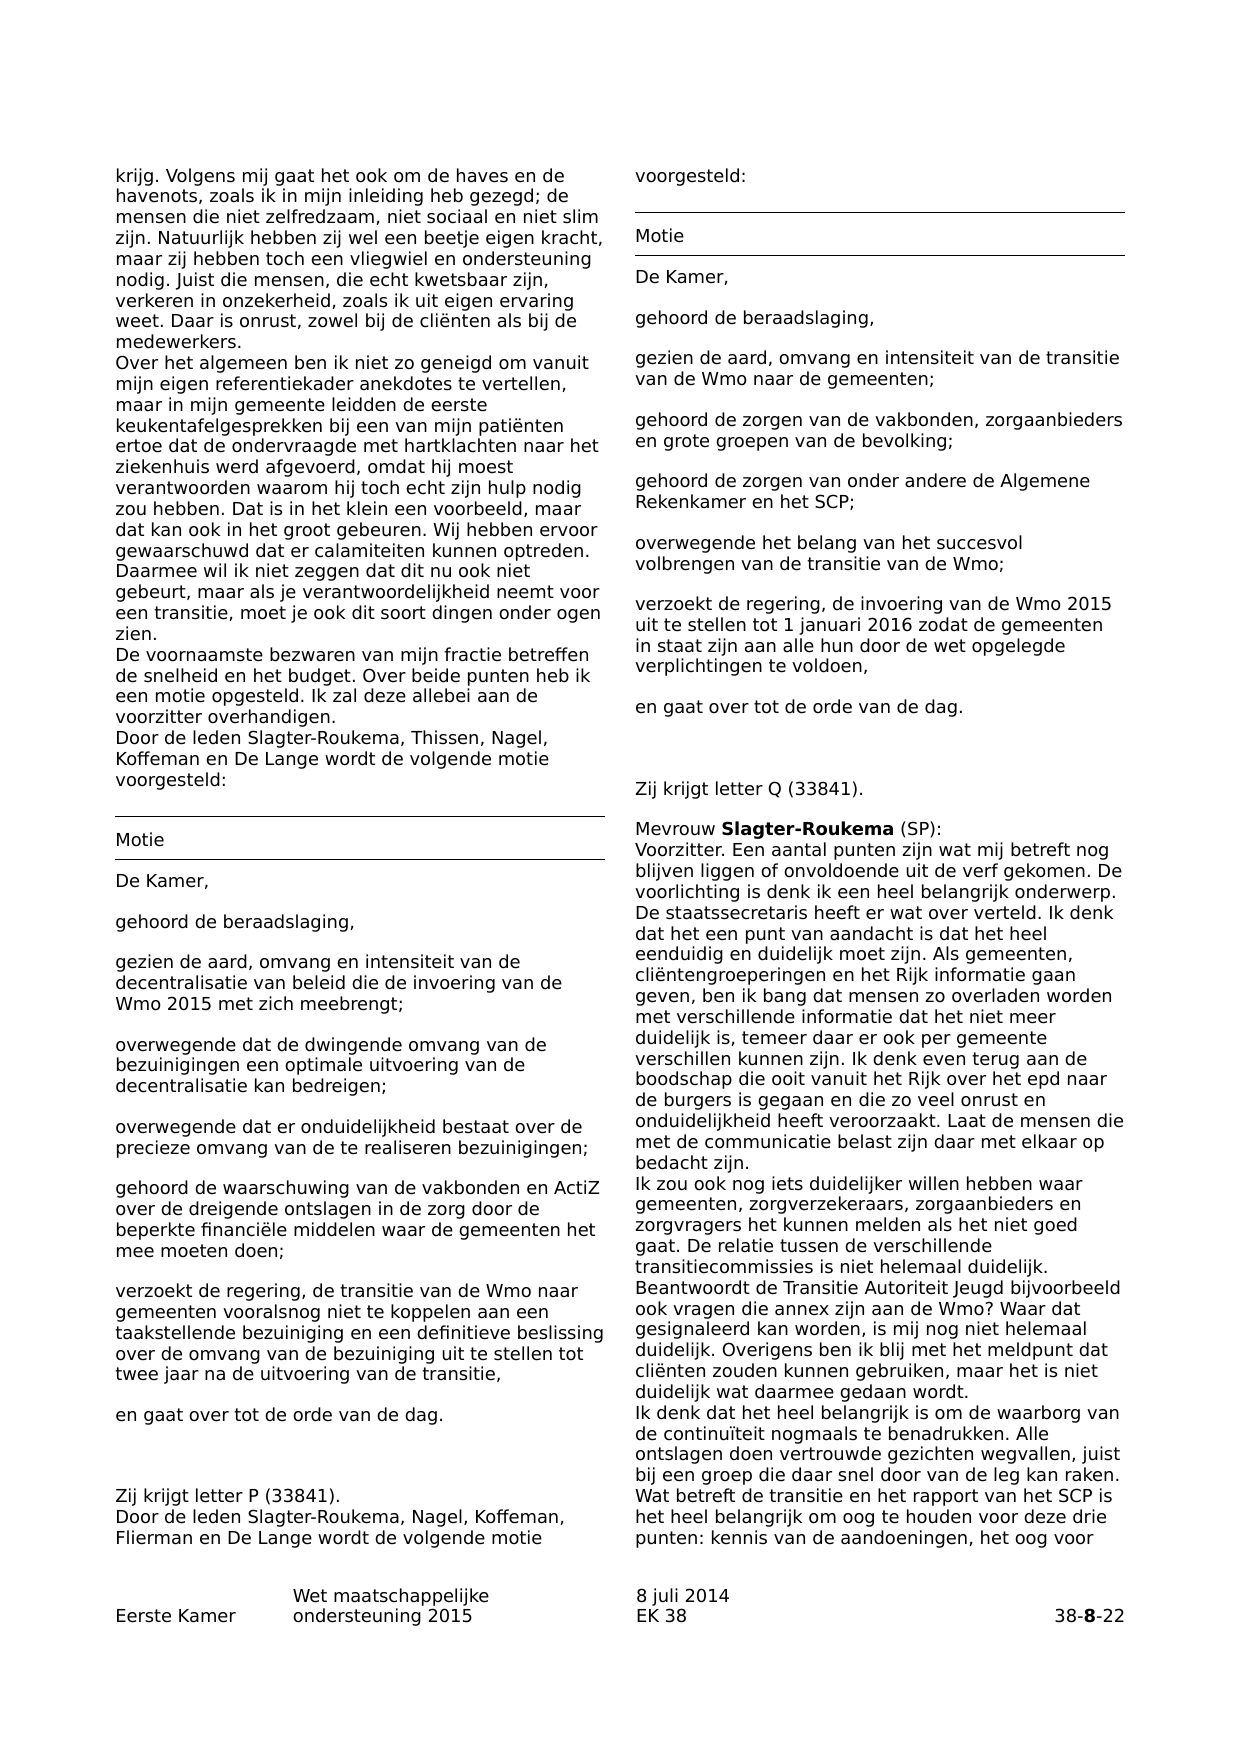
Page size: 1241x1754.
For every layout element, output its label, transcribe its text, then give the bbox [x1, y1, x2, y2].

text Mevrouw Slagter-Roukema (SP): [635, 819, 1125, 840]
text De voornaamste bezwaren van mijn fractie betreffen de snelheid en het budget. Over beide punten heb ik een motie opgesteld. Ik zal deze allebei aan de voorzitter overhandigen. [115, 644, 605, 728]
text Door de leden Slagter-Roukema, Thissen, Nagel, Koffeman en De Lange wordt de volgende motie voorgesteld: [115, 728, 605, 790]
text gezien de aard, omvang en intensiteit van de transitie van de Wmo naar de gemeenten; [635, 348, 1125, 390]
text en gaat over tot de orde van de dag. [115, 1405, 605, 1426]
text Door de leden Slagter-Roukema, Nagel, Koffeman, Flierman en De Lange wordt de volgende motie [115, 1507, 605, 1549]
text krijg. Volgens mij gaat het ook om de haves en de havenots, zoals ik in mijn inleiding heb gezegd; de mensen die niet zelfredzaam, niet sociaal en niet slim zijn. Natuurlijk hebben zij wel een beetje eigen kracht, maar zij hebben toch een vliegwiel en ondersteuning nodig. Juist die mensen, die echt kwetsbaar zijn, verkeren in onzekerheid, zoals ik uit eigen ervaring weet. Daar is onrust, zowel bij de cliënten als bij de medewerkers. [115, 165, 605, 353]
text Wat betreft de transitie en het rapport van het SCP is het heel belangrijk om oog te houden voor deze drie punten: kennis van de aandoeningen, het oog voor [635, 1486, 1125, 1548]
text gehoord de beraadslaging, [635, 307, 1125, 328]
text verzoekt de regering, de invoering van de Wmo 2015 uit te stellen tot 1 januari 2016 zodat de gemeenten in staat zijn aan alle hun door de wet opgelegde verplichtingen te voldoen, [635, 594, 1125, 677]
text Ik denk dat het heel belangrijk is om de waarborg van de continuïteit nogmaals te benadrukken. Alle ontslagen doen vertrouwde gezichten wegvallen, juist bij een groep die daar snel door van de leg kan raken. [635, 1402, 1125, 1486]
text gehoord de zorgen van de vakbonden, zorgaanbieders en grote groepen van de bevolking; [635, 410, 1125, 451]
text Zij krijgt letter P (33841). [115, 1486, 605, 1507]
text gehoord de waarschuwing van de vakbonden en ActiZ over de dreigende ontslagen in de zorg door de beperkte financiële middelen waar de gemeenten het mee moeten doen; [115, 1178, 605, 1261]
text Voorzitter. Een aantal punten zijn wat mij betreft nog blijven liggen of onvoldoende uit de verf gekomen. De voorlichting is denk ik een heel belangrijk onderwerp. De staatssecretaris heeft er wat over verteld. Ik denk dat het een punt van aandacht is dat het heel eenduidig en duidelijk moet zijn. Als gemeenten, cliëntengroeperingen en het Rijk informatie gaan geven, ben ik bang dat mensen zo overladen worden met verschillende informatie dat het niet meer duidelijk is, temeer daar er ook per gemeente verschillen kunnen zijn. Ik denk even terug aan de boodschap die ooit vanuit het Rijk over het epd naar de burgers is gegaan en die zo veel onrust en onduidelijkheid heeft veroorzaakt. Laat de mensen die met de communicatie belast zijn daar met elkaar op bedacht zijn. [635, 840, 1125, 1173]
text De Kamer, [115, 871, 605, 892]
text De Kamer, [635, 267, 1125, 287]
text Over het algemeen ben ik niet zo geneigd om vanuit mijn eigen referentiekader anekdotes te vertellen, maar in mijn gemeente leidden de eerste keukentafelgesprekken bij een van mijn patiënten ertoe dat de ondervraagde met hartklachten naar het ziekenhuis werd afgevoerd, omdat hij moest verantwoorden waarom hij toch echt zijn hulp nodig zou hebben. Dat is in het klein een voorbeeld, maar dat kan ook in het groot gebeuren. Wij hebben ervoor gewaarschuwd dat er calamiteiten kunnen optreden. Daarmee wil ik niet zeggen dat dit nu ook niet gebeurt, maar als je verantwoordelijkheid neemt voor een transitie, moet je ook dit soort dingen onder ogen zien. [115, 353, 605, 644]
text overwegende dat de dwingende omvang van de bezuinigingen een optimale uitvoering van de decentralisatie kan bedreigen; [115, 1034, 605, 1097]
text overwegende het belang van het succesvol volbrengen van de transitie van de Wmo; [635, 533, 1125, 574]
text Motie [115, 830, 605, 851]
text gezien de aard, omvang en intensiteit van de decentralisatie van beleid die de invoering van de Wmo 2015 met zich meebrengt; [115, 952, 605, 1014]
text Ik zou ook nog iets duidelijker willen hebben waar gemeenten, zorgverzekeraars, zorgaanbieders en zorgvragers het kunnen melden als het niet goed gaat. De relatie tussen de verschillende transitiecommissies is niet helemaal duidelijk. Beantwoordt de Transitie Autoriteit Jeugd bijvoorbeeld ook vragen die annex zijn aan de Wmo? Waar dat gesignaleerd kan worden, is mij nog niet helemaal duidelijk. Overigens ben ik blij met het meldpunt dat cliënten zouden kunnen gebruiken, maar het is niet duidelijk wat daarmee gedaan wordt. [635, 1173, 1125, 1402]
text verzoekt de regering, de transitie van de Wmo naar gemeenten vooralsnog niet te koppelen aan een taakstellende bezuiniging en een definitieve beslissing over de omvang van de bezuiniging uit te stellen tot twee jaar na de uitvoering van de transitie, [115, 1281, 605, 1385]
text gehoord de zorgen van onder andere de Algemene Rekenkamer en het SCP; [635, 471, 1125, 513]
text Motie [635, 226, 1125, 247]
text Zij krijgt letter Q (33841). [635, 778, 1125, 799]
text gehoord de beraadslaging, [115, 912, 605, 932]
text voorgesteld: [635, 165, 1125, 186]
text en gaat over tot de orde van de dag. [635, 697, 1125, 718]
text overwegende dat er onduidelijkheid bestaat over de precieze omvang van de te realiseren bezuinigingen; [115, 1117, 605, 1158]
